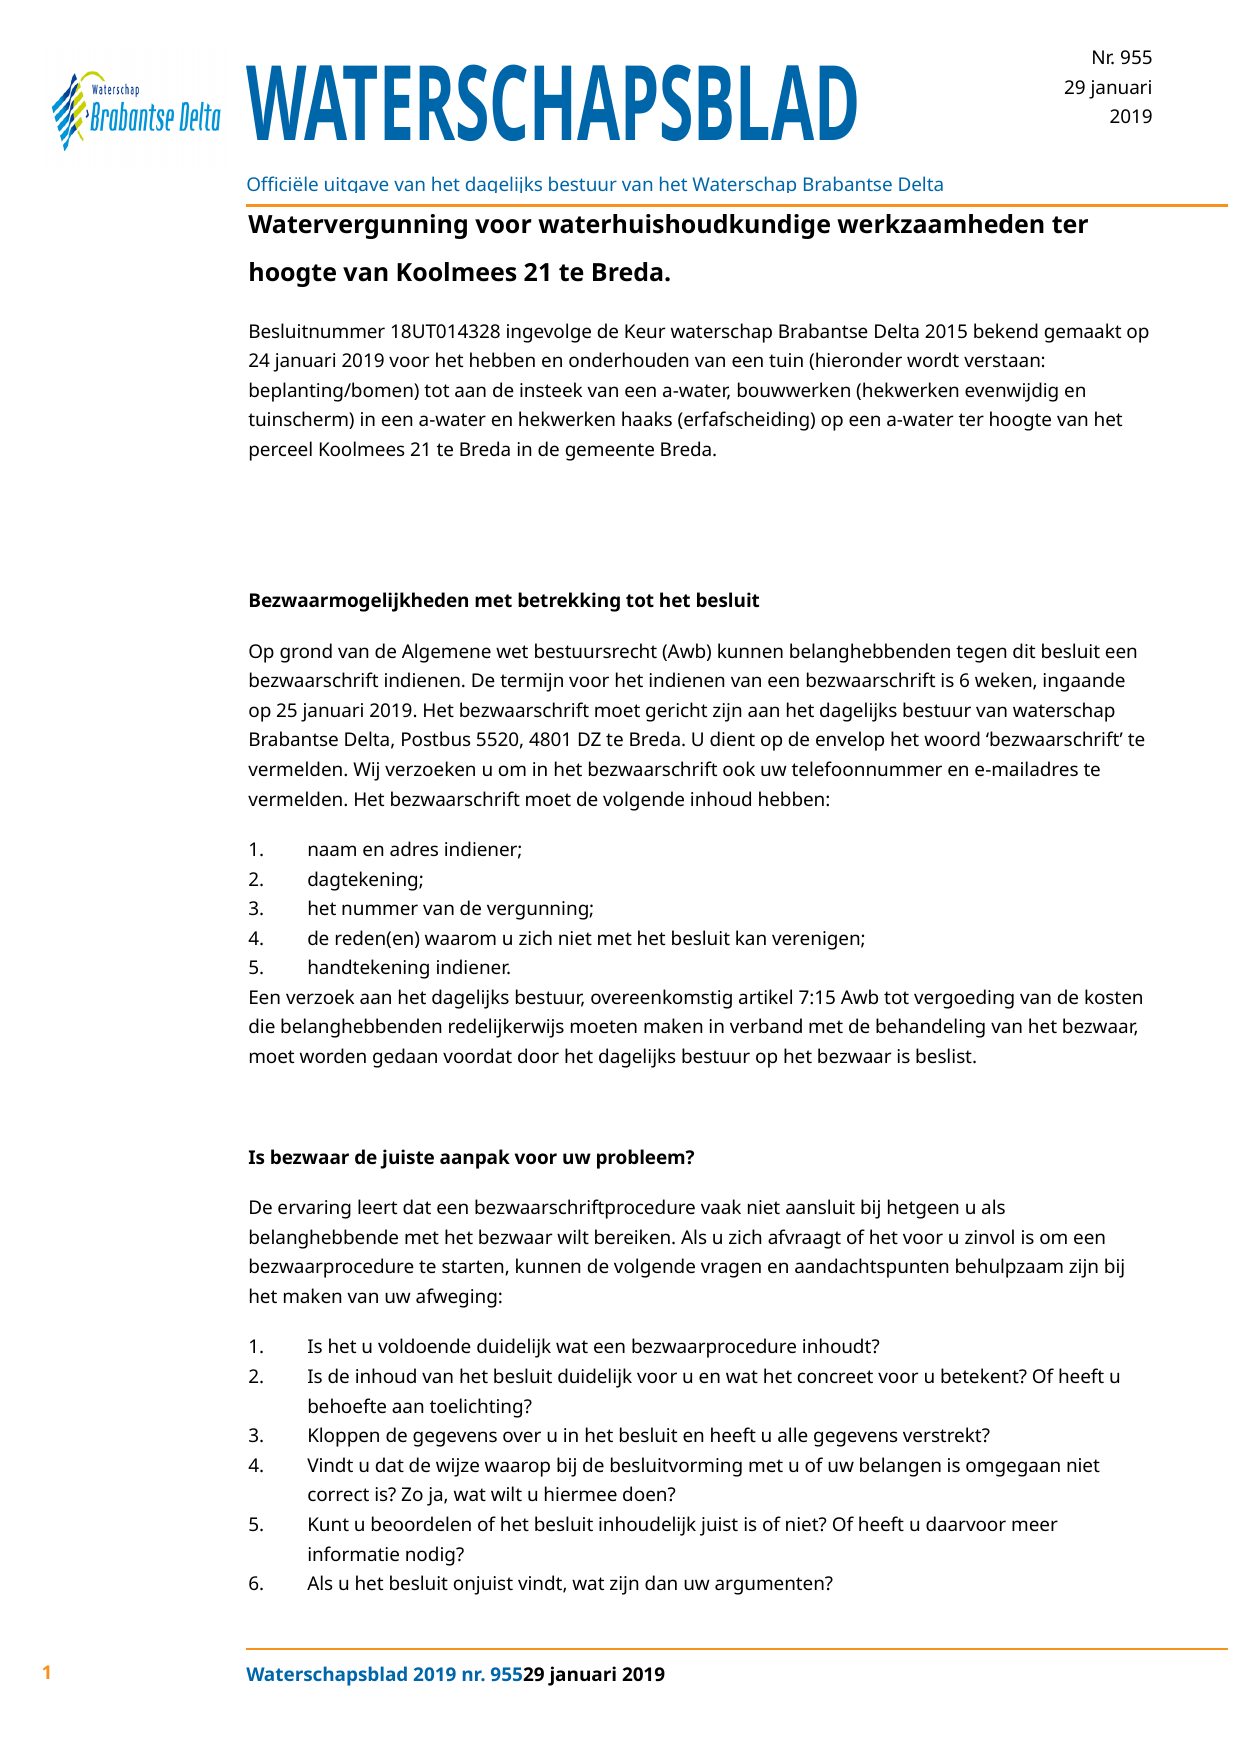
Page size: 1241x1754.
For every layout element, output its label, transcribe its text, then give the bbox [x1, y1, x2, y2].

list Kloppen de gegevens over u in het besluit en heeft u alle gegevens verstrekt? [248, 1422, 1152, 1448]
list Is de inhoud van het besluit duidelijk voor u en wat het concreet voor u betekent? Of heeft u behoefte aan toelichting? [248, 1363, 1152, 1419]
list Is het u voldoende duidelijk wat een bezwaarprocedure inhoudt? [248, 1334, 1152, 1359]
list Kunt u beoordelen of het besluit inhoudelijk juist is of niet? Of heeft u daarvoor meer informatie nodig? [248, 1511, 1152, 1567]
list de reden(en) waarom u zich niet met het besluit kan verenigen; [248, 925, 1152, 951]
text De ervaring leert dat een bezwaarschriftprocedure vaak niet aansluit bij hetgeen u als belanghebbende met het bezwaar wilt bereiken. Als u zich afvraagt of het voor u zinvol is om een bezwaarprocedure te starten, kunnen de volgende vragen en aandachtspunten behulpzaam zijn bij het maken van uw afweging: [248, 1194, 1152, 1309]
list handtekening indiener. [248, 954, 1152, 980]
text Is bezwaar de juiste aanpak voor uw probleem? [248, 1144, 1152, 1170]
list Vindt u dat de wijze waarop bij de besluitvorming met u of uw belangen is omgegaan niet correct is? Zo ja, wat wilt u hiermee doen? [248, 1452, 1152, 1507]
list dagtekening; [248, 866, 1152, 892]
picture [41, 47, 231, 172]
list naam en adres indiener; [248, 836, 1152, 862]
text Besluitnummer 18UT014328 ingevolge de Keur waterschap Brabantse Delta 2015 bekend gemaakt op 24 januari 2019 voor het hebben en onderhouden van een tuin (hieronder wordt verstaan: beplanting/bomen) tot aan de insteek van een a-water, bouwwerken (hekwerken evenwijdig en tuinscherm) in een a-water en hekwerken haaks (erfafscheiding) op een a-water ter hoogte van het perceel Koolmees 21 te Breda in de gemeente Breda. [248, 318, 1152, 462]
text Bezwaarmogelijkheden met betrekking tot het besluit [248, 587, 1152, 613]
list Als u het besluit onjuist vindt, wat zijn dan uw argumenten? [248, 1570, 1152, 1596]
list het nummer van de vergunning; [248, 895, 1152, 921]
text Op grond van de Algemene wet bestuursrecht (Awb) kunnen belanghebbenden tegen dit besluit een bezwaarschrift indienen. De termijn voor het indienen van een bezwaarschrift is 6 weken, ingaande op 25 januari 2019. Het bezwaarschrift moet gericht zijn aan het dagelijks bestuur van waterschap Brabantse Delta, Postbus 5520, 4801 DZ te Breda. U dient op de envelop het woord ‘bezwaarschrift’ te vermelden. Wij verzoeken u om in het bezwaarschrift ook uw telefoonnummer en e‑mailadres te vermelden. Het bezwaarschrift moet de volgende inhoud hebben: [248, 638, 1152, 812]
text Watervergunning voor waterhuishoudkundige werkzaamheden ter hoogte van Koolmees 21 te Breda. [248, 207, 1152, 288]
text Een verzoek aan het dagelijks bestuur, overeenkomstig artikel 7:15 Awb tot vergoeding van de kosten die belanghebbenden redelijkerwijs moeten maken in verband met de behandeling van het bezwaar, moet worden gedaan voordat door het dagelijks bestuur op het bezwaar is beslist. [248, 984, 1152, 1069]
